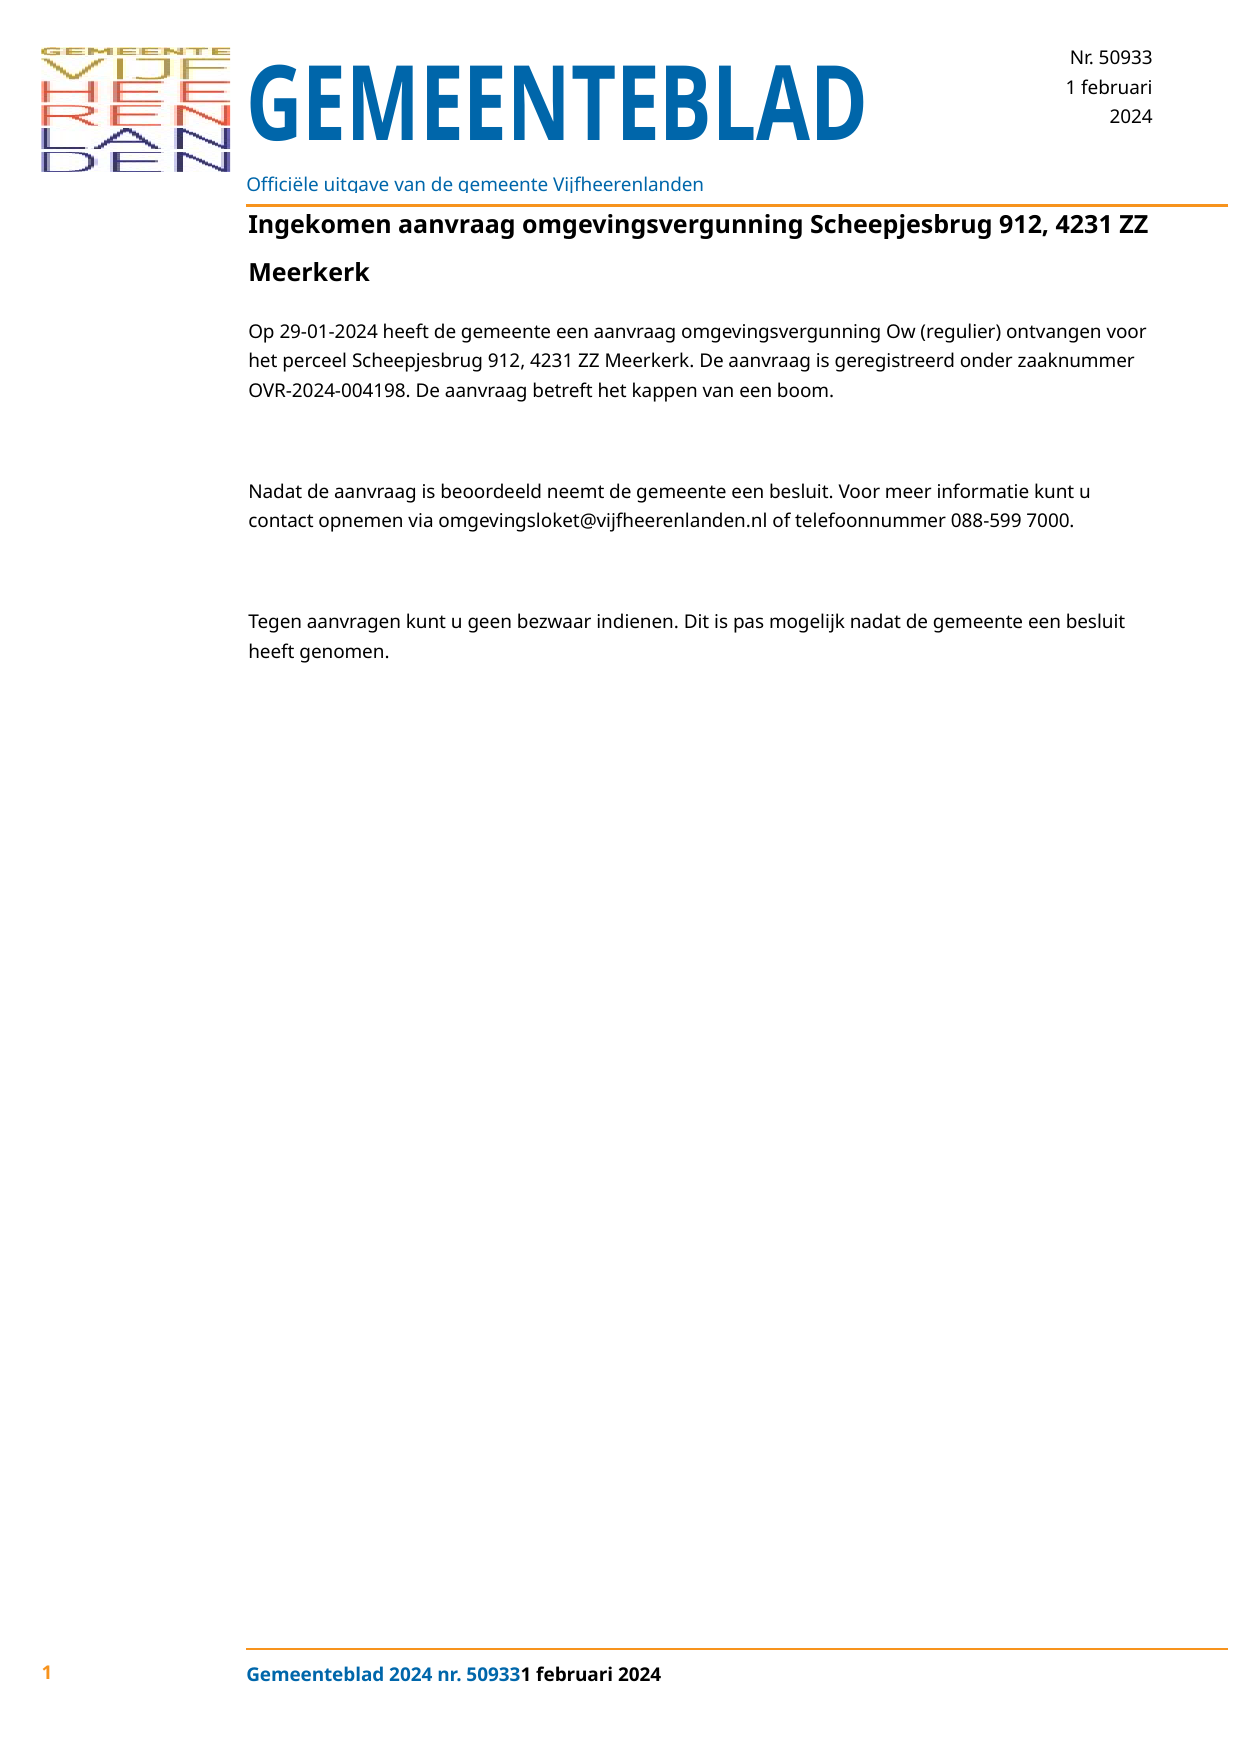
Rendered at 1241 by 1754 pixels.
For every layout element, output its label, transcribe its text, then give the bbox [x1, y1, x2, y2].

text Ingekomen aanvraag omgevingsvergunning Scheepjesbrug 912, 4231 ZZ Meerkerk [248, 207, 1152, 288]
text Nadat de aanvraag is beoordeeld neemt de gemeente een besluit. Voor meer informatie kunt u contact opnemen via omgevingsloket@vijfheerenlanden.nl of telefoonnummer 088-599 7000. [248, 478, 1152, 533]
text Tegen aanvragen kunt u geen bezwaar indienen. Dit is pas mogelijk nadat de gemeente een besluit heeft genomen. [248, 608, 1152, 664]
text Op 29-01-2024 heeft de gemeente een aanvraag omgevingsvergunning Ow (regulier) ontvangen voor het perceel Scheepjesbrug 912, 4231 ZZ Meerkerk. De aanvraag is geregistreerd onder zaaknummer OVR-2024-004198. De aanvraag betreft het kappen van een boom. [248, 318, 1152, 403]
picture [41, 47, 231, 172]
